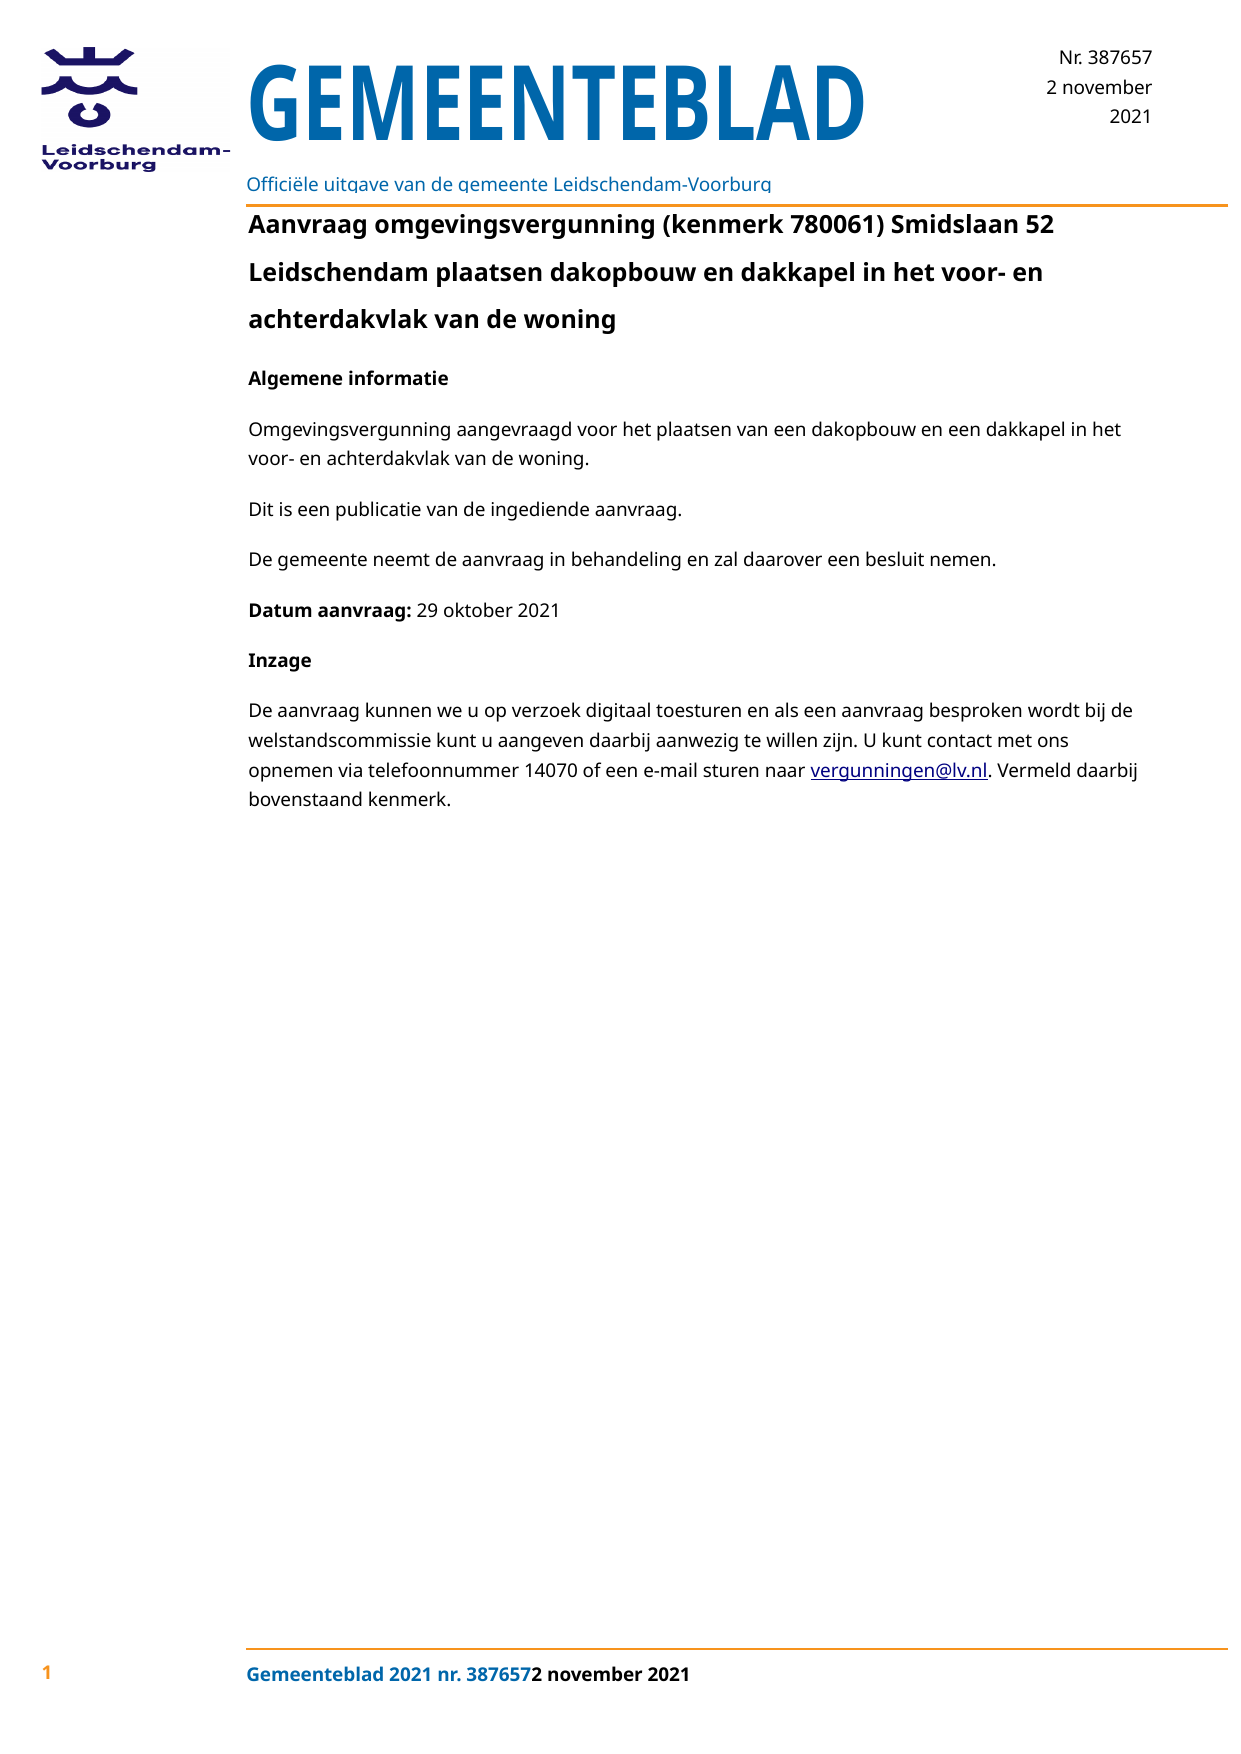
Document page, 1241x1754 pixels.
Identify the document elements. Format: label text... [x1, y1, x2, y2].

text Inzage [248, 647, 1152, 673]
text Datum aanvraag: 29 oktober 2021 [248, 597, 1152, 622]
text De aanvraag kunnen we u op verzoek digitaal toesturen en als een aanvraag besproken wordt bij de welstandscommissie kunt u aangeven daarbij aanwezig te willen zijn. U kunt contact met ons opnemen via telefoonnummer 14070 of een e-mail sturen naar vergunningen@lv.nl. Vermeld daarbij bovenstaand kenmerk. [248, 698, 1152, 812]
text De gemeente neemt de aanvraag in behandeling en zal daarover een besluit nemen. [248, 546, 1152, 572]
text Omgevingsvergunning aangevraagd voor het plaatsen van een dakopbouw en een dakkapel in het voor- en achterdakvlak van de woning. [248, 416, 1152, 471]
text Dit is een publicatie van de ingediende aanvraag. [248, 496, 1152, 522]
text Aanvraag omgevingsvergunning (kenmerk 780061) Smidslaan 52 Leidschendam plaatsen dakopbouw en dakkapel in het voor- en achterdakvlak van de woning [248, 207, 1152, 336]
text Algemene informatie [248, 366, 1152, 391]
picture [41, 47, 231, 172]
